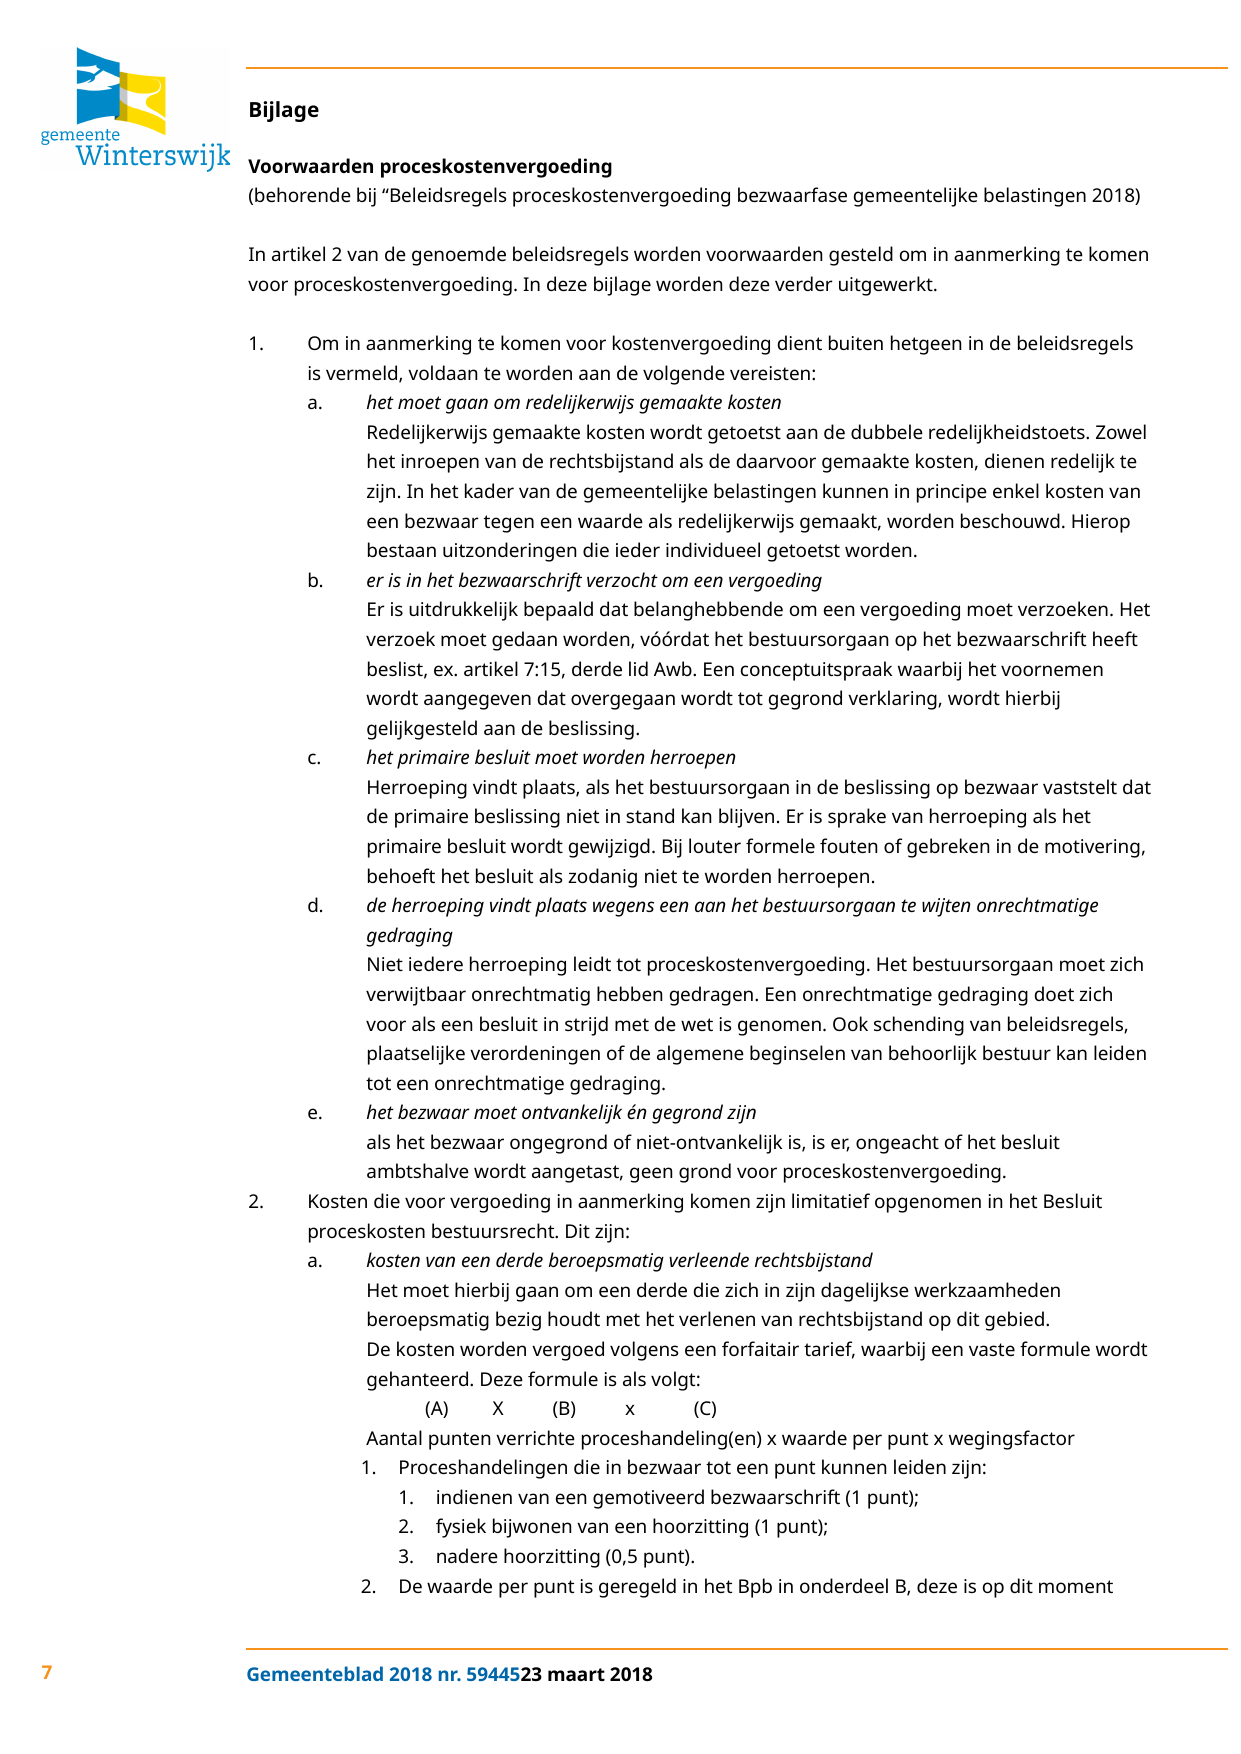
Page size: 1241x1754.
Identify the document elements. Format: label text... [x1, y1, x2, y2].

text In artikel 2 van de genoemde beleidsregels worden voorwaarden gesteld om in aanmerking te komen voor proceskostenvergoeding. In deze bijlage worden deze verder uitgewerkt. [248, 242, 1152, 297]
list (A) X (B) x (C) [307, 1395, 1152, 1421]
list indienen van een gemotiveerd bezwaarschrift (1 punt); [398, 1484, 1152, 1510]
list De kosten worden vergoed volgens een forfaitair tarief, waarbij een vaste formule wordt gehanteerd. Deze formule is als volgt: [307, 1336, 1152, 1392]
list het bezwaar moet ontvankelijk én gegrond zijn [307, 1099, 1152, 1125]
list Herroeping vindt plaats, als het bestuursorgaan in de beslissing op bezwaar vaststelt dat de primaire beslissing niet in stand kan blijven. Er is sprake van herroeping als het primaire besluit wordt gewijzigd. Bij louter formele fouten of gebreken in de motivering, behoeft het besluit als zodanig niet te worden herroepen. [307, 774, 1152, 889]
list Proceshandelingen die in bezwaar tot een punt kunnen leiden zijn: [361, 1454, 1152, 1480]
list nadere hoorzitting (0,5 punt). [398, 1543, 1152, 1569]
list De waarde per punt is geregeld in het Bpb in onderdeel B, deze is op dit moment [361, 1573, 1152, 1599]
list fysiek bijwonen van een hoorzitting (1 punt); [398, 1514, 1152, 1539]
text Bijlage [248, 95, 1152, 123]
list er is in het bezwaarschrift verzocht om een vergoeding [307, 567, 1152, 593]
list Redelijkerwijs gemaakte kosten wordt getoetst aan de dubbele redelijkheidstoets. Zowel het inroepen van de rechtsbijstand als de daarvoor gemaakte kosten, dienen redelijk te zijn. In het kader van de gemeentelijke belastingen kunnen in principe enkel kosten van een bezwaar tegen een waarde als redelijkerwijs gemaakt, worden beschouwd. Hierop bestaan uitzonderingen die ieder individueel getoetst worden. [307, 419, 1152, 563]
list kosten van een derde beroepsmatig verleende rechtsbijstand [307, 1247, 1152, 1273]
list Om in aanmerking te komen voor kostenvergoeding dient buiten hetgeen in de beleidsregels is vermeld, voldaan te worden aan de volgende vereisten: [248, 330, 1152, 386]
list de herroeping vindt plaats wegens een aan het bestuursorgaan te wijten onrechtmatige gedraging [307, 892, 1152, 948]
picture [41, 47, 231, 172]
list Niet iedere herroeping leidt tot proceskostenvergoeding. Het bestuursorgaan moet zich verwijtbaar onrechtmatig hebben gedragen. Een onrechtmatige gedraging doet zich voor als een besluit in strijd met de wet is genomen. Ook schending van beleidsregels, plaatselijke verordeningen of de algemene beginselen van behoorlijk bestuur kan leiden tot een onrechtmatige gedraging. [307, 952, 1152, 1096]
list als het bezwaar ongegrond of niet-ontvankelijk is, is er, ongeacht of het besluit ambtshalve wordt aangetast, geen grond voor proceskostenvergoeding. [307, 1129, 1152, 1184]
list Aantal punten verrichte proceshandeling(en) x waarde per punt x wegingsfactor [307, 1425, 1152, 1451]
list Er is uitdrukkelijk bepaald dat belanghebbende om een vergoeding moet verzoeken. Het verzoek moet gedaan worden, vóórdat het bestuursorgaan op het bezwaarschrift heeft beslist, ex. artikel 7:15, derde lid Awb. Een conceptuitspraak waarbij het voornemen wordt aangegeven dat overgegaan wordt tot gegrond verklaring, wordt hierbij gelijkgesteld aan de beslissing. [307, 597, 1152, 741]
list het primaire besluit moet worden herroepen [307, 744, 1152, 770]
picture [225, 153, 231, 162]
text (behorende bij “Beleidsregels proceskostenvergoeding bezwaarfase gemeentelijke belastingen 2018) [248, 182, 1152, 208]
text Voorwaarden proceskostenvergoeding [248, 153, 1152, 179]
list het moet gaan om redelijkerwijs gemaakte kosten [307, 389, 1152, 415]
list Kosten die voor vergoeding in aanmerking komen zijn limitatief opgenomen in het Besluit proceskosten bestuursrecht. Dit zijn: [248, 1188, 1152, 1244]
list Het moet hierbij gaan om een derde die zich in zijn dagelijkse werkzaamheden beroepsmatig bezig houdt met het verlenen van rechtsbijstand op dit gebied. [307, 1277, 1152, 1332]
